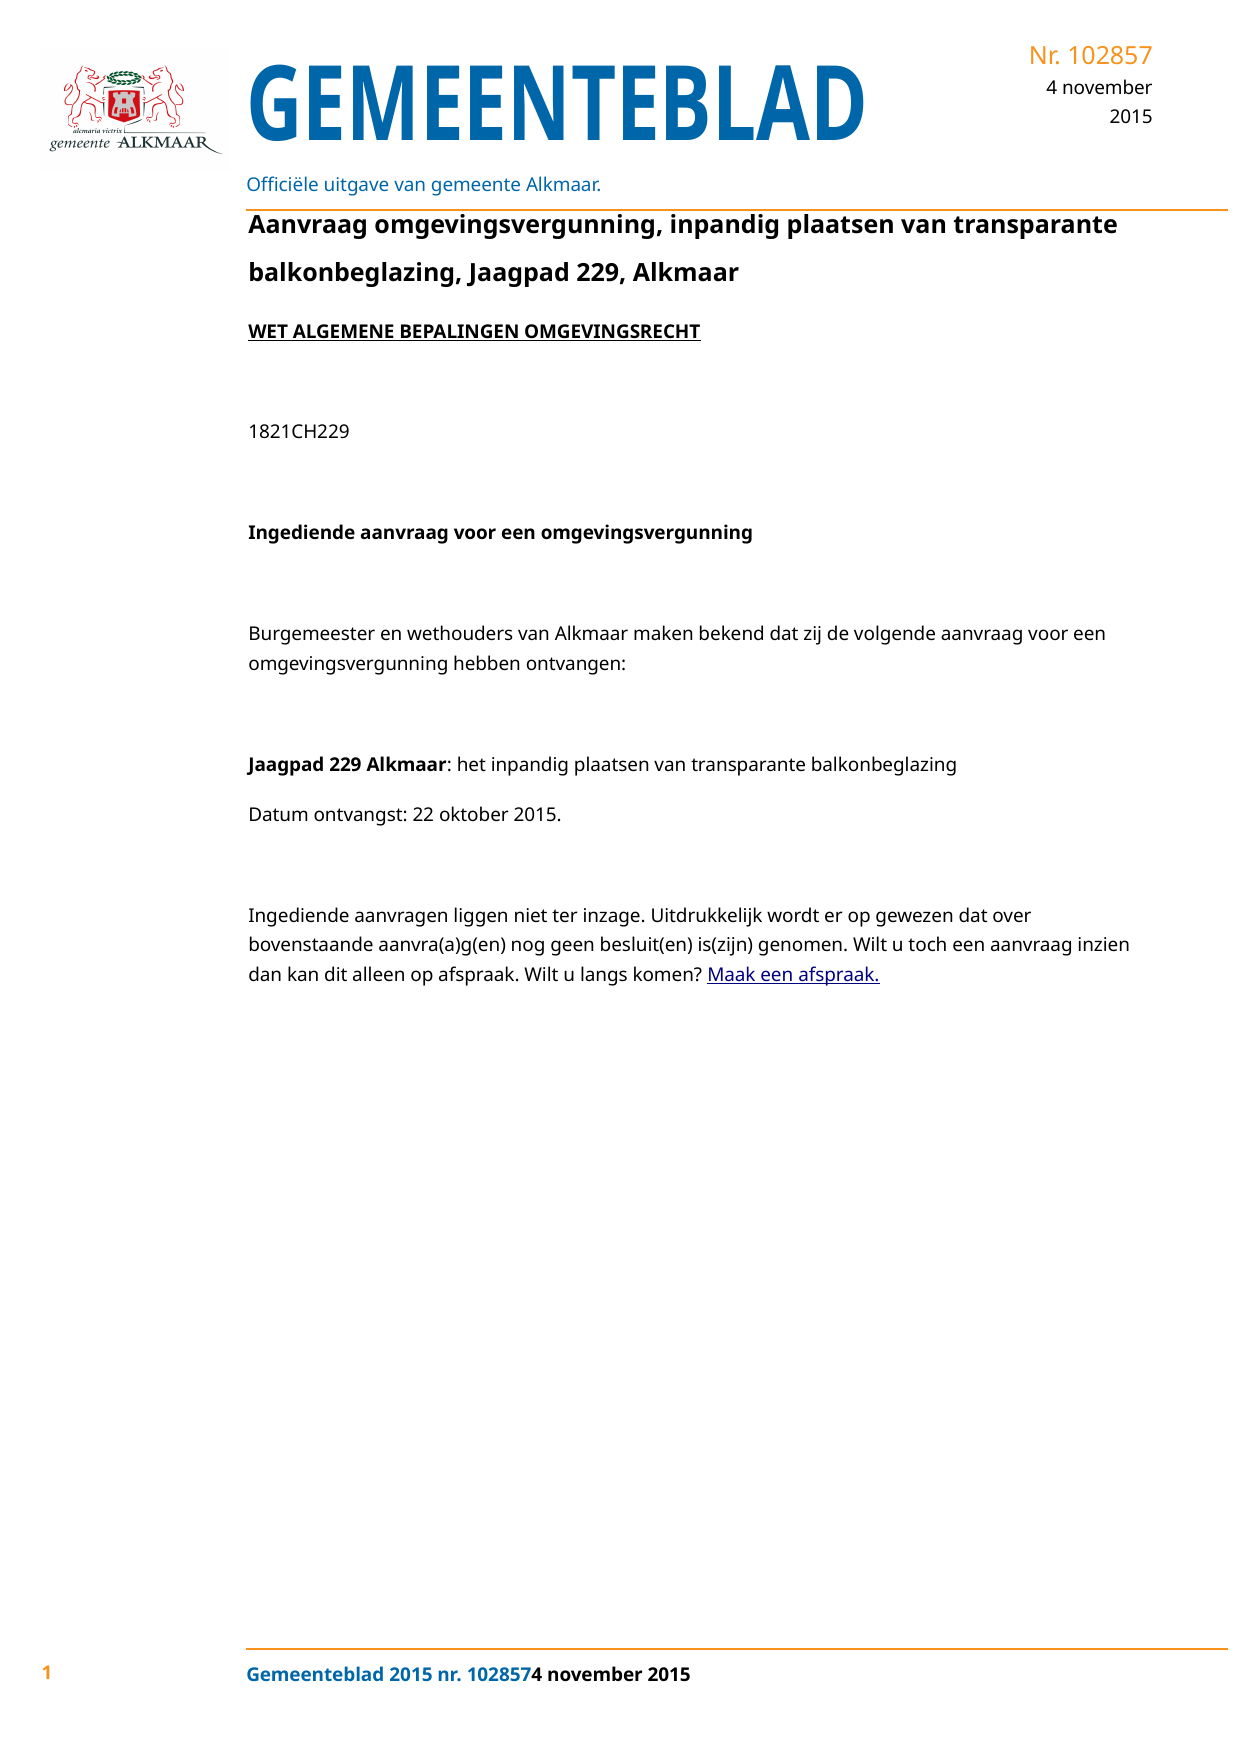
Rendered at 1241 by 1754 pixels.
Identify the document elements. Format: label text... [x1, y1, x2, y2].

text Ingediende aanvragen liggen niet ter inzage. Uitdrukkelijk wordt er op gewezen dat over bovenstaande aanvra(a)g(en) nog geen besluit(en) is(zijn) genomen. Wilt u toch een aanvraag inzien dan kan dit alleen op afspraak. Wilt u langs komen? Maak een afspraak. [248, 902, 1152, 987]
picture [41, 47, 231, 172]
text Burgemeester en wethouders van Alkmaar maken bekend dat zij de volgende aanvraag voor een omgevingsvergunning hebben ontvangen: [248, 620, 1152, 676]
text WET ALGEMENE BEPALINGEN OMGEVINGSRECHT [248, 318, 1152, 344]
text Aanvraag omgevingsvergunning, inpandig plaatsen van transparante balkonbeglazing, Jaagpad 229, Alkmaar [248, 211, 1152, 288]
text 1821CH229 [248, 419, 1152, 444]
text Ingediende aanvraag voor een omgevingsvergunning [248, 519, 1152, 545]
text Jaagpad 229 Alkmaar: het inpandig plaatsen van transparante balkonbeglazing [248, 751, 1152, 777]
text Datum ontvangst: 22 oktober 2015. [248, 801, 1152, 827]
